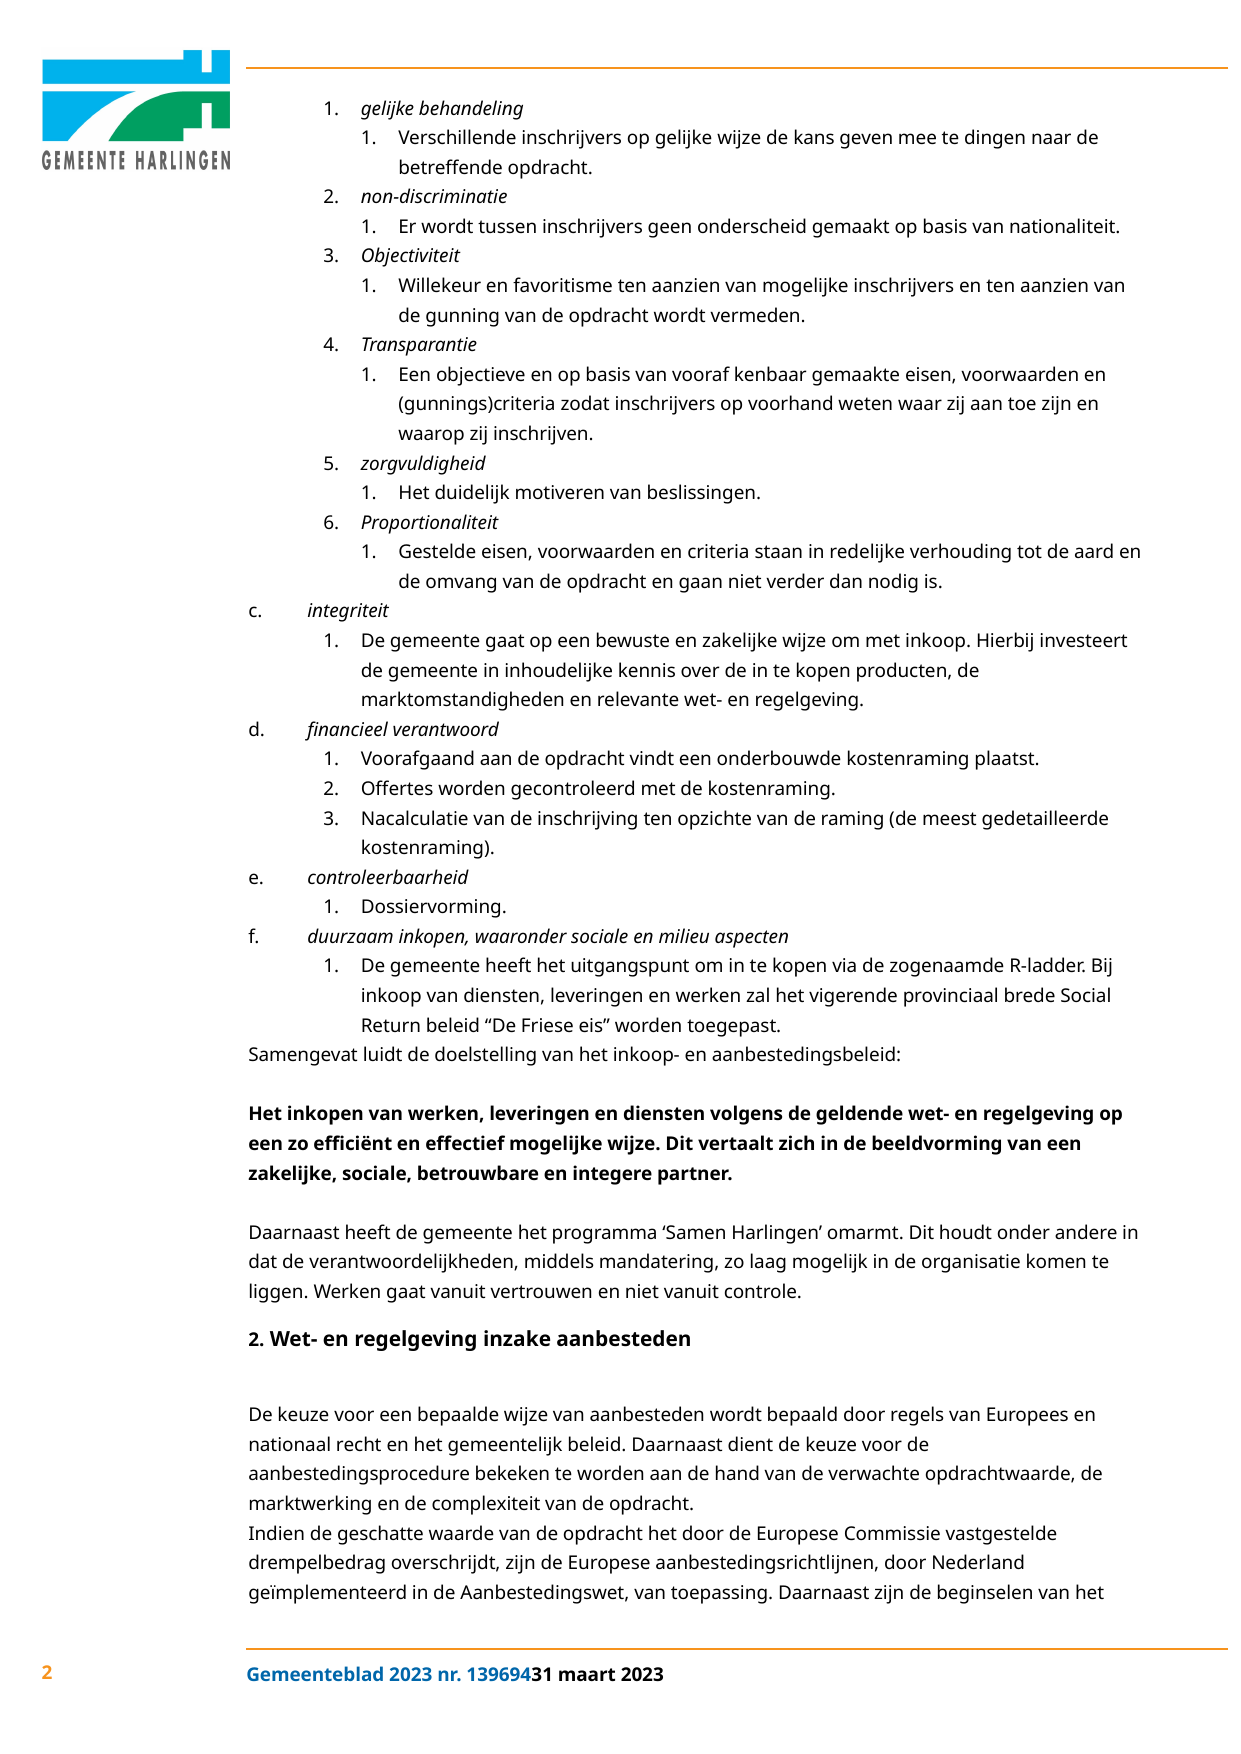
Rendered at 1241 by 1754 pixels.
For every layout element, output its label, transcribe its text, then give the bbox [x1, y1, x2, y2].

list financieel verantwoord [248, 716, 1152, 742]
text De keuze voor een bepaalde wijze van aanbesteden wordt bepaald door regels van Europees en nationaal recht en het gemeentelijk beleid. Daarnaast dient de keuze voor de aanbestedingsprocedure bekeken te worden aan de hand van de verwachte opdrachtwaarde, de marktwerking en de complexiteit van de opdracht. [248, 1401, 1152, 1516]
list non-discriminatie [323, 183, 1152, 209]
list controleerbaarheid [248, 864, 1152, 890]
text Het inkopen van werken, leveringen en diensten volgens de geldende wet- en regelgeving op een zo efficiënt en effectief mogelijke wijze. Dit vertaalt zich in de beeldvorming van een zakelijke, sociale, betrouwbare en integere partner. [248, 1101, 1152, 1186]
list Een objectieve en op basis van vooraf kenbaar gemaakte eisen, voorwaarden en (gunnings)criteria zodat inschrijvers op voorhand weten waar zij aan toe zijn en waarop zij inschrijven. [361, 361, 1152, 446]
list Willekeur en favoritisme ten aanzien van mogelijke inschrijvers en ten aanzien van de gunning van de opdracht wordt vermeden. [361, 272, 1152, 328]
list Dossiervorming. [323, 893, 1152, 919]
list Verschillende inschrijvers op gelijke wijze de kans geven mee te dingen naar de betreffende opdracht. [361, 124, 1152, 180]
picture [41, 47, 231, 172]
list Offertes worden gecontroleerd met de kostenraming. [323, 775, 1152, 801]
list gelijke behandeling [323, 95, 1152, 121]
text Samengevat luidt de doelstelling van het inkoop- en aanbestedingsbeleid: [248, 1041, 1152, 1067]
list zorgvuldigheid [323, 450, 1152, 476]
list Objectiviteit [323, 243, 1152, 268]
list Proportionaliteit [323, 509, 1152, 535]
list Het duidelijk motiveren van beslissingen. [361, 479, 1152, 505]
list Transparantie [323, 331, 1152, 357]
list Er wordt tussen inschrijvers geen onderscheid gemaakt op basis van nationaliteit. [361, 213, 1152, 239]
list Voorafgaand aan de opdracht vindt een onderbouwde kostenraming plaatst. [323, 746, 1152, 771]
list integriteit [248, 598, 1152, 623]
list duurzaam inkopen, waaronder sociale en milieu aspecten [248, 923, 1152, 949]
text Daarnaast heeft de gemeente het programma ‘Samen Harlingen’ omarmt. Dit houdt onder andere in dat de verantwoordelijkheden, middels mandatering, zo laag mogelijk in de organisatie komen te liggen. Werken gaat vanuit vertrouwen en niet vanuit controle. [248, 1219, 1152, 1304]
list De gemeente gaat op een bewuste en zakelijke wijze om met inkoop. Hierbij investeert de gemeente in inhoudelijke kennis over de in te kopen producten, de marktomstandigheden en relevante wet- en regelgeving. [323, 627, 1152, 712]
list Gestelde eisen, voorwaarden en criteria staan in redelijke verhouding tot de aard en de omvang van de opdracht en gaan niet verder dan nodig is. [361, 538, 1152, 594]
text 2. Wet- en regelgeving inzake aanbesteden [248, 1324, 1152, 1352]
list De gemeente heeft het uitgangspunt om in te kopen via de zogenaamde R-ladder. Bij inkoop van diensten, leveringen en werken zal het vigerende provinciaal brede Social Return beleid “De Friese eis” worden toegepast. [323, 953, 1152, 1038]
text Indien de geschatte waarde van de opdracht het door de Europese Commissie vastgestelde drempelbedrag overschrijdt, zijn de Europese aanbestedingsrichtlijnen, door Nederland geïmplementeerd in de Aanbestedingswet, van toepassing. Daarnaast zijn de beginselen van het [248, 1520, 1152, 1605]
list Nacalculatie van de inschrijving ten opzichte van de raming (de meest gedetailleerde kostenraming). [323, 805, 1152, 860]
